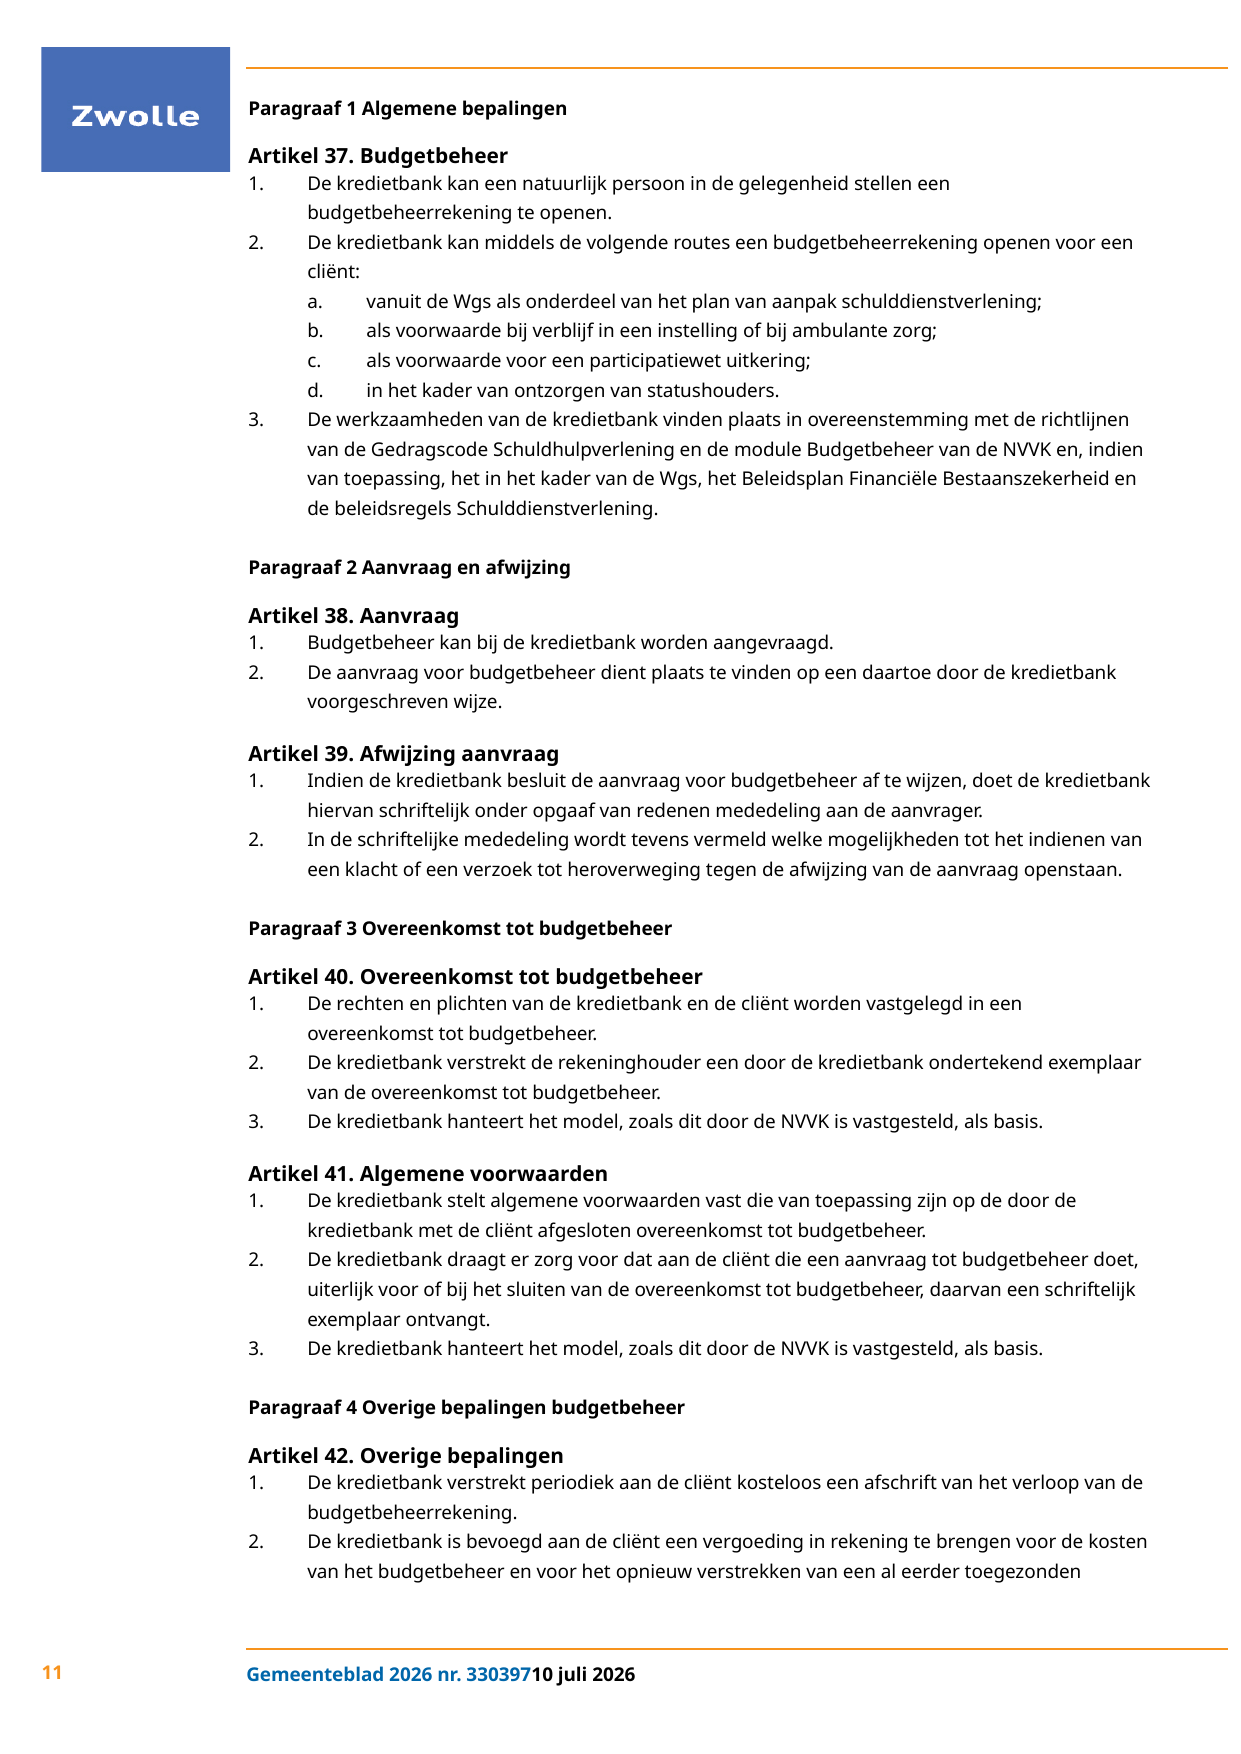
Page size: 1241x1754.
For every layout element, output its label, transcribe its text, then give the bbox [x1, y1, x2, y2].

picture [41, 47, 231, 172]
list In de schriftelijke mededeling wordt tevens vermeld welke mogelijkheden tot het indienen van een klacht of een verzoek tot heroverweging tegen de afwijzing van de aanvraag openstaan. [248, 827, 1152, 882]
text Artikel 38. Aanvraag [248, 601, 1152, 629]
list De kredietbank verstrekt de rekeninghouder een door de kredietbank ondertekend exemplaar van de overeenkomst tot budgetbeheer. [248, 1049, 1152, 1105]
list De kredietbank stelt algemene voorwaarden vast die van toepassing zijn op de door de kredietbank met de cliënt afgesloten overeenkomst tot budgetbeheer. [248, 1187, 1152, 1243]
list De kredietbank kan een natuurlijk persoon in de gelegenheid stellen een budgetbeheerrekening te openen. [248, 170, 1152, 225]
list als voorwaarde voor een participatiewet uitkering; [307, 347, 1152, 373]
list als voorwaarde bij verblijf in een instelling of bij ambulante zorg; [307, 318, 1152, 343]
text Artikel 42. Overige bepalingen [248, 1441, 1152, 1469]
text Artikel 37. Budgetbeheer [248, 141, 1152, 170]
list De rechten en plichten van de kredietbank en de cliënt worden vastgelegd in een overeenkomst tot budgetbeheer. [248, 990, 1152, 1046]
list in het kader van ontzorgen van statushouders. [307, 377, 1152, 403]
text Paragraaf 4 Overige bepalingen budgetbeheer [248, 1394, 1152, 1420]
list vanuit de Wgs als onderdeel van het plan van aanpak schulddienstverlening; [307, 288, 1152, 314]
text Artikel 39. Afwijzing aanvraag [248, 739, 1152, 767]
list De aanvraag voor budgetbeheer dient plaats te vinden op een daartoe door de kredietbank voorgeschreven wijze. [248, 659, 1152, 714]
list De kredietbank hanteert het model, zoals dit door de NVVK is vastgesteld, als basis. [248, 1335, 1152, 1361]
text Paragraaf 1 Algemene bepalingen [248, 95, 1152, 121]
list De kredietbank verstrekt periodiek aan de cliënt kosteloos een afschrift van het verloop van de budgetbeheerrekening. [248, 1469, 1152, 1525]
list De werkzaamheden van de kredietbank vinden plaats in overeenstemming met de richtlijnen van de Gedragscode Schuldhulpverlening en de module Budgetbeheer van de NVVK en, indien van toepassing, het in het kader van de Wgs, het Beleidsplan Financiële Bestaanszekerheid en de beleidsregels Schulddienstverlening. [248, 406, 1152, 521]
list De kredietbank is bevoegd aan de cliënt een vergoeding in rekening te brengen voor de kosten van het budgetbeheer en voor het opnieuw verstrekken van een al eerder toegezonden [248, 1529, 1152, 1584]
text Paragraaf 3 Overeenkomst tot budgetbeheer [248, 915, 1152, 941]
list De kredietbank hanteert het model, zoals dit door de NVVK is vastgesteld, als basis. [248, 1109, 1152, 1134]
list De kredietbank draagt er zorg voor dat aan de cliënt die een aanvraag tot budgetbeheer doet, uiterlijk voor of bij het sluiten van de overeenkomst tot budgetbeheer, daarvan een schriftelijk exemplaar ontvangt. [248, 1247, 1152, 1332]
text Artikel 40. Overeenkomst tot budgetbeheer [248, 962, 1152, 990]
text Paragraaf 2 Aanvraag en afwijzing [248, 554, 1152, 580]
list De kredietbank kan middels de volgende routes een budgetbeheerrekening openen voor een cliënt: [248, 229, 1152, 284]
list Indien de kredietbank besluit de aanvraag voor budgetbeheer af te wijzen, doet de kredietbank hiervan schriftelijk onder opgaaf van redenen mededeling aan de aanvrager. [248, 767, 1152, 823]
list Budgetbeheer kan bij de kredietbank worden aangevraagd. [248, 629, 1152, 655]
text Artikel 41. Algemene voorwaarden [248, 1159, 1152, 1187]
